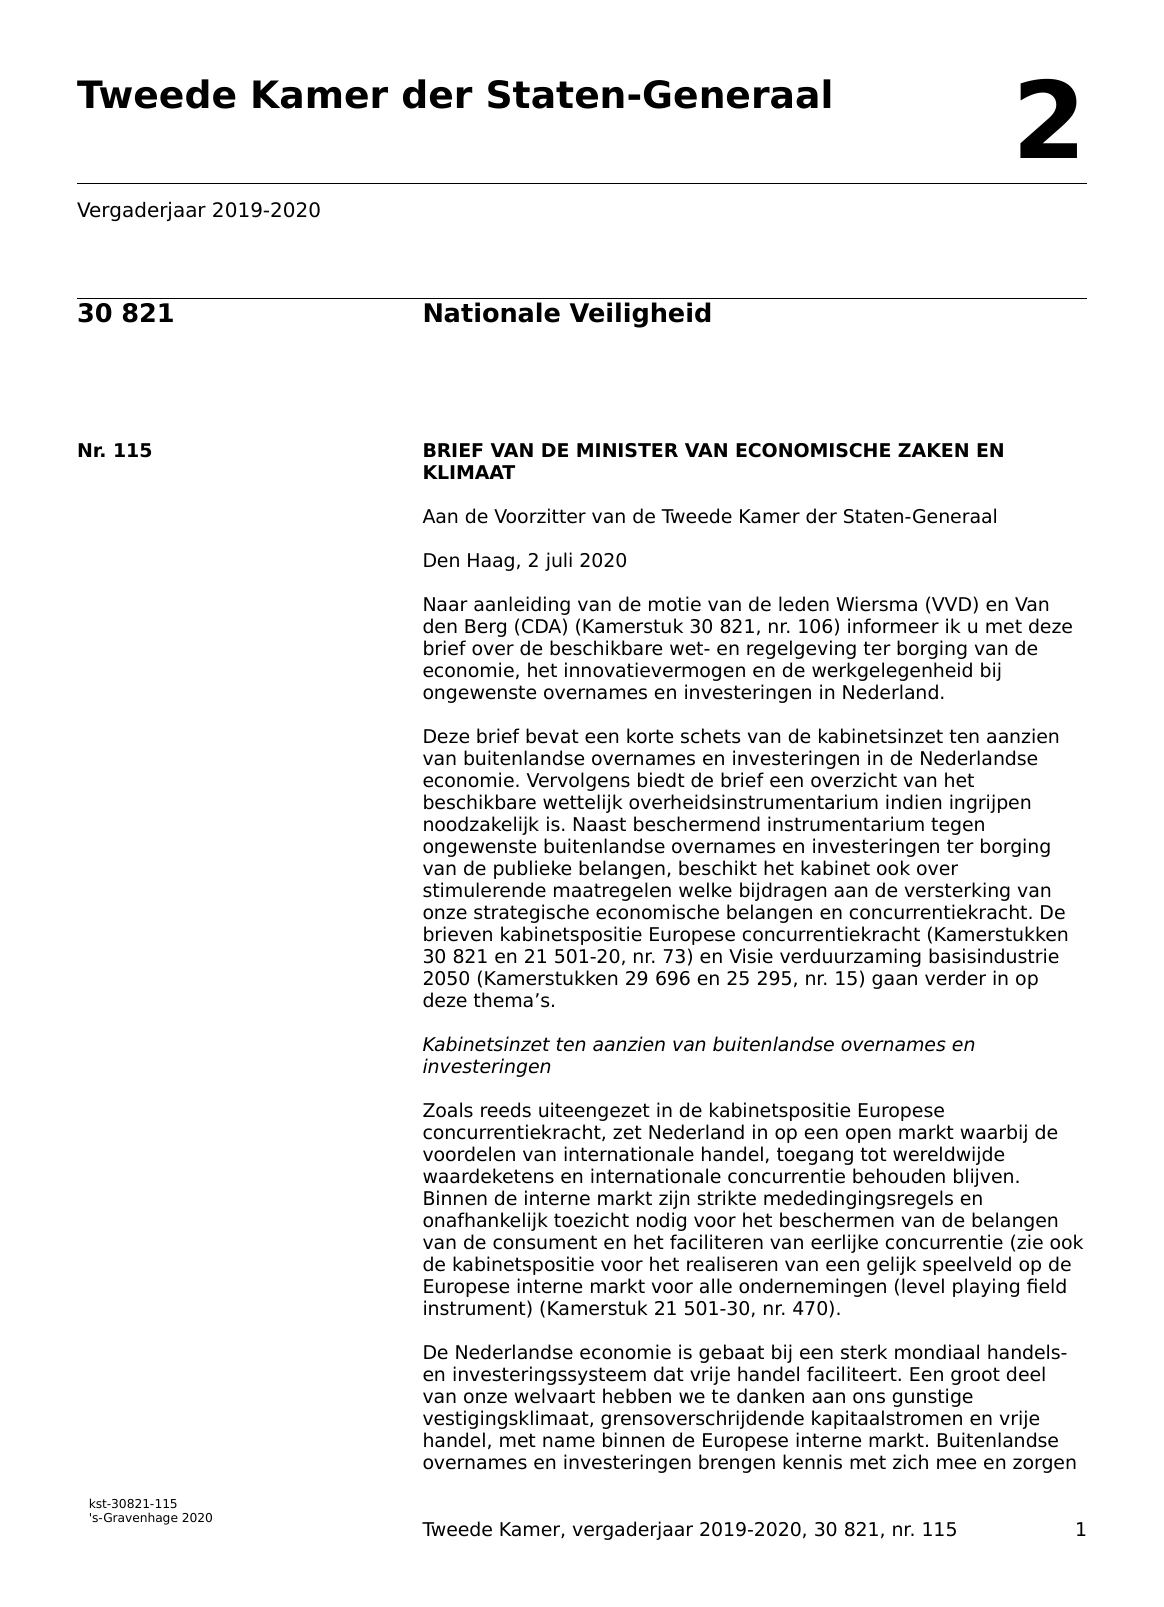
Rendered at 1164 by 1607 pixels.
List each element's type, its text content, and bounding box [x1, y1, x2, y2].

text kst-30821-115 [88, 1497, 323, 1511]
text Deze brief bevat een korte schets van de kabinetsinzet ten aanzien van buitenlandse overnames en investeringen in de Nederlandse economie. Vervolgens biedt de brief een overzicht van het beschikbare wettelijk overheidsinstrumentarium indien ingrijpen noodzakelijk is. Naast beschermend instrumentarium tegen ongewenste buitenlandse overnames en investeringen ter borging van de publieke belangen, beschikt het kabinet ook over stimulerende maatregelen welke bijdragen aan de versterking van onze strategische economische belangen en concurrentiekracht. De brieven kabinetspositie Europese concurrentiekracht (Kamerstukken 30 821 en 21 501-20, nr. 73) en Visie verduurzaming basisindustrie 2050 (Kamerstukken 29 696 en 25 295, nr. 15) gaan verder in op deze thema’s. [422, 726, 1087, 1012]
text Naar aanleiding van de motie van de leden Wiersma (VVD) en Van den Berg (CDA) (Kamerstuk 30 821, nr. 106) informeer ik u met deze brief over de beschikbare wet- en regelgeving ter borging van de economie, het innovatievermogen en de werkgelegenheid bij ongewenste overnames en investeringen in Nederland. [422, 594, 1087, 704]
subtitle Kabinetsinzet ten aanzien van buitenlandse overnames en investeringen [422, 1034, 1087, 1078]
table_cell Vergaderjaar 2019-2020 [77, 184, 1087, 298]
subtitle 30 821 Nationale Veiligheid [77, 299, 1087, 329]
text De Nederlandse economie is gebaat bij een sterk mondiaal handels- en investeringssysteem dat vrije handel faciliteert. Een groot deel van onze welvaart hebben we te danken aan ons gunstige vestigingsklimaat, grensoverschrijdende kapitaalstromen en vrije handel, met name binnen de Europese interne markt. Buitenlandse overnames en investeringen brengen kennis met zich mee en zorgen [422, 1342, 1087, 1474]
text Den Haag, 2 juli 2020 [422, 550, 1087, 572]
table_header 2 [886, 59, 1087, 183]
text 's-Gravenhage 2020 [88, 1511, 323, 1525]
table_header Tweede Kamer der Staten-Generaal [77, 59, 886, 183]
text Aan de Voorzitter van de Tweede Kamer der Staten-Generaal [422, 506, 1087, 528]
text Zoals reeds uiteengezet in de kabinetspositie Europese concurrentiekracht, zet Nederland in op een open markt waarbij de voordelen van internationale handel, toegang tot wereldwijde waardeketens en internationale concurrentie behouden blijven. Binnen de interne markt zijn strikte mededingingsregels en onafhankelijk toezicht nodig voor het beschermen van de belangen van de consument en het faciliteren van eerlijke concurrentie (zie ook de kabinetspositie voor het realiseren van een gelijk speelveld op de Europese interne markt voor alle ondernemingen (level playing field instrument) (Kamerstuk 21 501-30, nr. 470). [422, 1100, 1087, 1320]
subtitle Nr. 115 BRIEF VAN DE MINISTER VAN ECONOMISCHE ZAKEN EN KLIMAAT [77, 440, 1087, 484]
